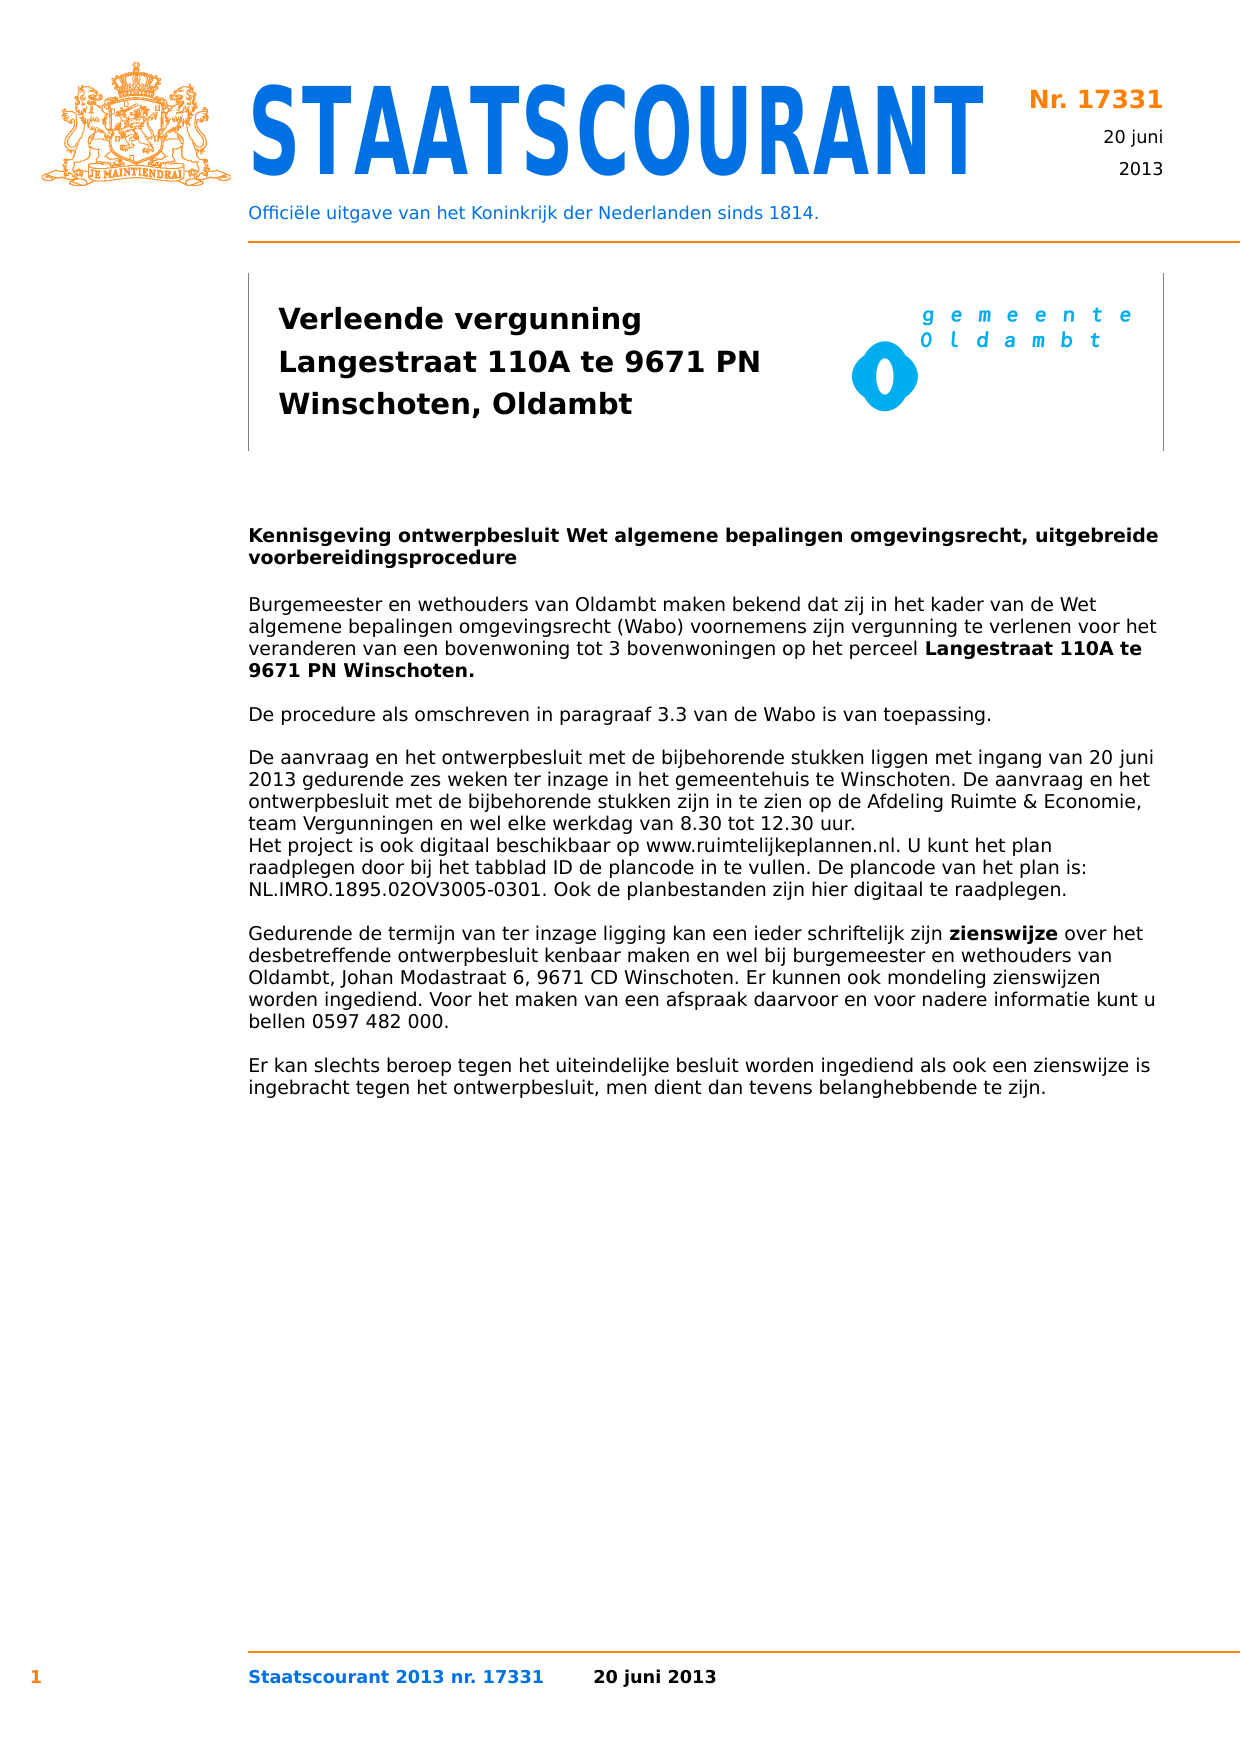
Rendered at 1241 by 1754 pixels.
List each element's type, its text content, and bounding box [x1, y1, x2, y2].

text Burgemeester en wethouders van Oldambt maken bekend dat zij in het kader van de Wet algemene bepalingen omgevingsrecht (Wabo) voornemens zijn vergunning te verlenen voor het veranderen van een bovenwoning tot 3 bovenwoningen op het perceel Langestraat 110A te 9671 PN Winschoten. [248, 594, 1163, 682]
picture [41, 62, 231, 186]
table_header [25, 62, 248, 241]
table_cell 2013 [998, 153, 1240, 203]
text De procedure als omschreven in paragraaf 3.3 van de Wabo is van toepassing. [248, 703, 1163, 725]
subtitle Verleende vergunning Langestraat 110A te 9671 PN Winschoten, Oldambt [249, 273, 1163, 451]
text Het project is ook digitaal beschikbaar op www.ruimtelijkeplannen.nl. U kunt het plan raadplegen door bij het tabblad ID de plancode in te vullen. De plancode van het plan is: NL.IMRO.1895.02OV3005-0301. Ook de planbestanden zijn hier digitaal te raadplegen. [248, 835, 1163, 901]
text Er kan slechts beroep tegen het uiteindelijke besluit worden ingediend als ook een zienswijze is ingebracht tegen het ontwerpbesluit, men dient dan tevens belanghebbende te zijn. [248, 1055, 1163, 1099]
table_cell Officiële uitgave van het Koninkrijk der Nederlanden sinds 1814. [248, 203, 1240, 241]
table_header Nr. 17331 [998, 62, 1240, 121]
table_cell 20 juni [998, 121, 1240, 153]
picture [850, 302, 1134, 415]
table_header STAATSCOURANT [248, 62, 998, 203]
text De aanvraag en het ontwerpbesluit met de bijbehorende stukken liggen met ingang van 20 juni 2013 gedurende zes weken ter inzage in het gemeentehuis te Winschoten. De aanvraag en het ontwerpbesluit met de bijbehorende stukken zijn in te zien op de Afdeling Ruimte & Economie, team Vergunningen en wel elke werkdag van 8.30 tot 12.30 uur. [248, 747, 1163, 835]
subtitle Kennisgeving ontwerpbesluit Wet algemene bepalingen omgevingsrecht, uitgebreide voorbereidingsprocedure [248, 525, 1163, 569]
text Gedurende de termijn van ter inzage ligging kan een ieder schriftelijk zijn zienswijze over het desbetreffende ontwerpbesluit kenbaar maken en wel bij burgemeester en wethouders van Oldambt, Johan Modastraat 6, 9671 CD Winschoten. Er kunnen ook mondeling zienswijzen worden ingediend. Voor het maken van een afspraak daarvoor en voor nadere informatie kunt u bellen 0597 482 000. [248, 923, 1163, 1033]
